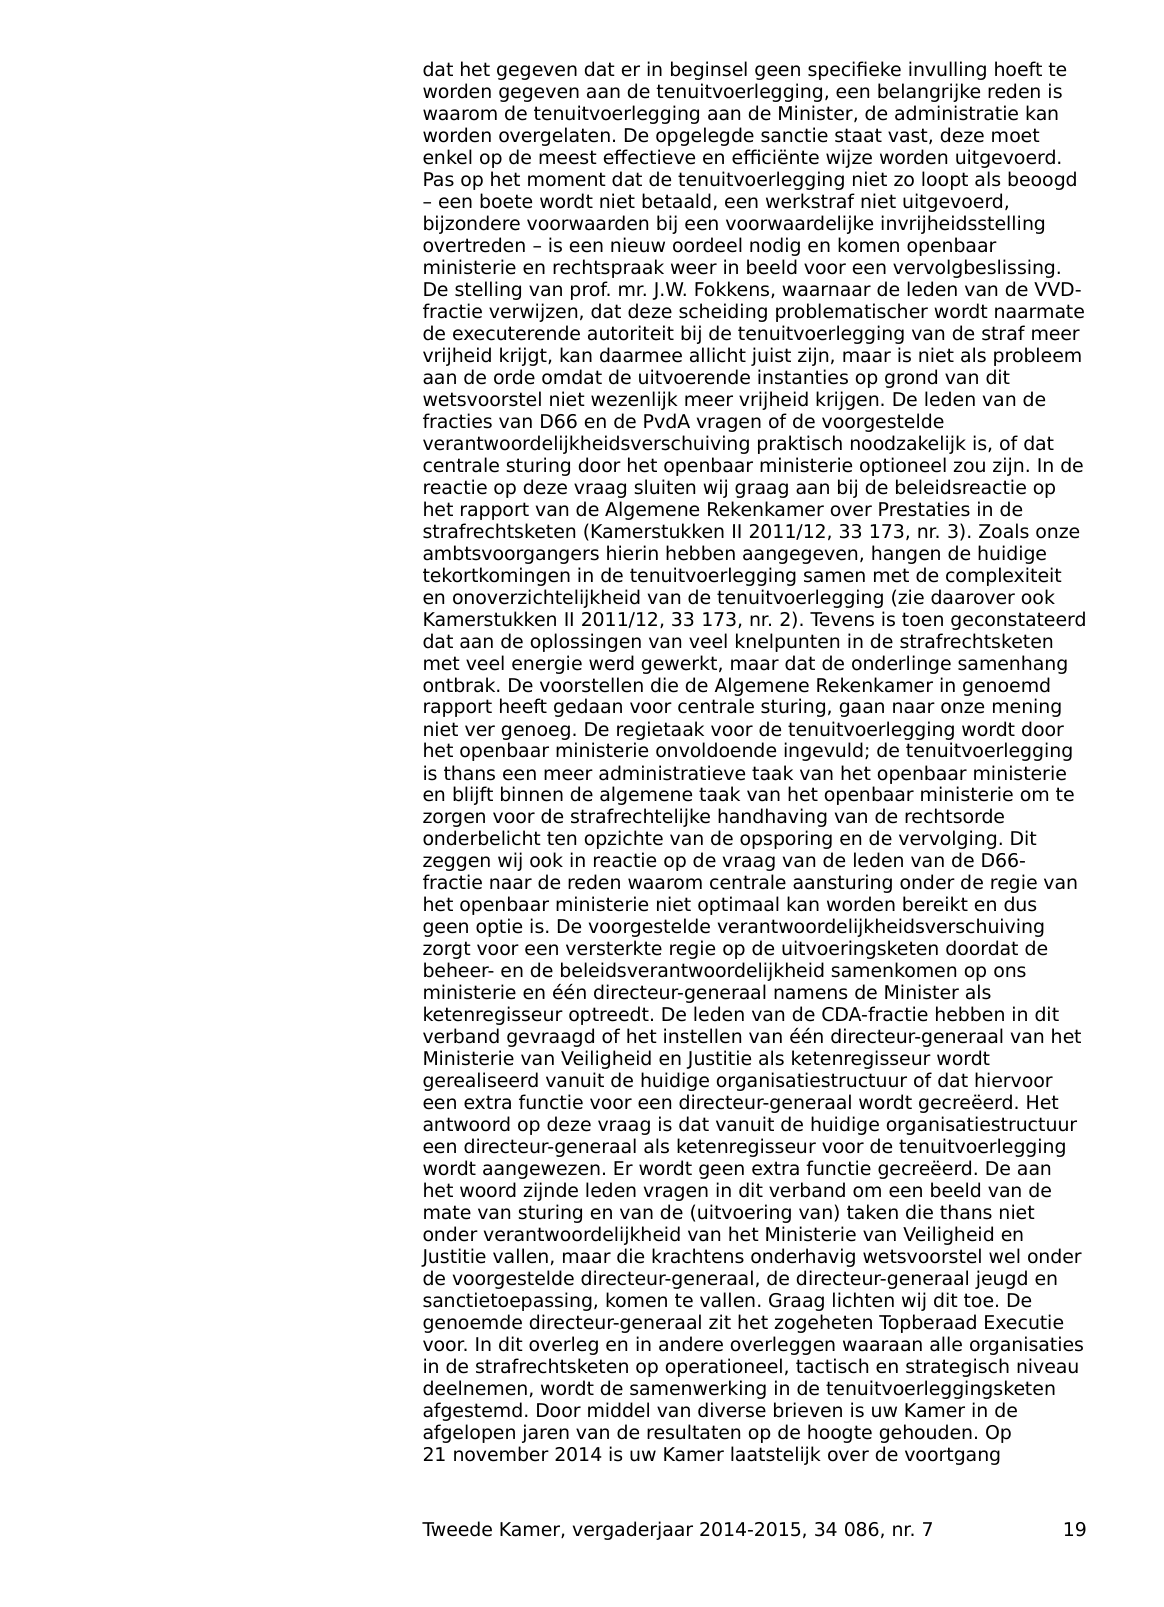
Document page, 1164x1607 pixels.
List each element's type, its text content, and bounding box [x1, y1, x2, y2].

text dat het gegeven dat er in beginsel geen specifieke invulling hoeft te worden gegeven aan de tenuitvoerlegging, een belangrijke reden is waarom de tenuitvoerlegging aan de Minister, de administratie kan worden overgelaten. De opgelegde sanctie staat vast, deze moet enkel op de meest effectieve en efficiënte wijze worden uitgevoerd. Pas op het moment dat de tenuitvoerlegging niet zo loopt als beoogd – een boete wordt niet betaald, een werkstraf niet uitgevoerd, bijzondere voorwaarden bij een voorwaardelijke invrijheidsstelling overtreden – is een nieuw oordeel nodig en komen openbaar ministerie en rechtspraak weer in beeld voor een vervolgbeslissing. De stelling van prof. mr. J.W. Fokkens, waarnaar de leden van de VVD-fractie verwijzen, dat deze scheiding problematischer wordt naarmate de executerende autoriteit bij de tenuitvoerlegging van de straf meer vrijheid krijgt, kan daarmee allicht juist zijn, maar is niet als probleem aan de orde omdat de uitvoerende instanties op grond van dit wetsvoorstel niet wezenlijk meer vrijheid krijgen. De leden van de fracties van D66 en de PvdA vragen of de voorgestelde verantwoordelijkheidsverschuiving praktisch noodzakelijk is, of dat centrale sturing door het openbaar ministerie optioneel zou zijn. In de reactie op deze vraag sluiten wij graag aan bij de beleidsreactie op het rapport van de Algemene Rekenkamer over Prestaties in de strafrechtsketen (Kamerstukken II 2011/12, 33 173, nr. 3). Zoals onze ambtsvoorgangers hierin hebben aangegeven, hangen de huidige tekortkomingen in de tenuitvoerlegging samen met de complexiteit en onoverzichtelijkheid van de tenuitvoerlegging (zie daarover ook Kamerstukken II 2011/12, 33 173, nr. 2). Tevens is toen geconstateerd dat aan de oplossingen van veel knelpunten in de strafrechtsketen met veel energie werd gewerkt, maar dat de onderlinge samenhang ontbrak. De voorstellen die de Algemene Rekenkamer in genoemd rapport heeft gedaan voor centrale sturing, gaan naar onze mening niet ver genoeg. De regietaak voor de tenuitvoerlegging wordt door het openbaar ministerie onvoldoende ingevuld; de tenuitvoerlegging is thans een meer administratieve taak van het openbaar ministerie en blijft binnen de algemene taak van het openbaar ministerie om te zorgen voor de strafrechtelijke handhaving van de rechtsorde onderbelicht ten opzichte van de opsporing en de vervolging. Dit zeggen wij ook in reactie op de vraag van de leden van de D66-fractie naar de reden waarom centrale aansturing onder de regie van het openbaar ministerie niet optimaal kan worden bereikt en dus geen optie is. De voorgestelde verantwoordelijkheidsverschuiving zorgt voor een versterkte regie op de uitvoeringsketen doordat de beheer- en de beleidsverantwoordelijkheid samenkomen op ons ministerie en één directeur-generaal namens de Minister als ketenregisseur optreedt. De leden van de CDA-fractie hebben in dit verband gevraagd of het instellen van één directeur-generaal van het Ministerie van Veiligheid en Justitie als ketenregisseur wordt gerealiseerd vanuit de huidige organisatiestructuur of dat hiervoor een extra functie voor een directeur-generaal wordt gecreëerd. Het antwoord op deze vraag is dat vanuit de huidige organisatiestructuur een directeur-generaal als ketenregisseur voor de tenuitvoerlegging wordt aangewezen. Er wordt geen extra functie gecreëerd. De aan het woord zijnde leden vragen in dit verband om een beeld van de mate van sturing en van de (uitvoering van) taken die thans niet onder verantwoordelijkheid van het Ministerie van Veiligheid en Justitie vallen, maar die krachtens onderhavig wetsvoorstel wel onder de voorgestelde directeur-generaal, de directeur-generaal jeugd en sanctietoepassing, komen te vallen. Graag lichten wij dit toe. De genoemde directeur-generaal zit het zogeheten Topberaad Executie voor. In dit overleg en in andere overleggen waaraan alle organisaties in de strafrechtsketen op operationeel, tactisch en strategisch niveau deelnemen, wordt de samenwerking in de tenuitvoerleggingsketen afgestemd. Door middel van diverse brieven is uw Kamer in de afgelopen jaren van de resultaten op de hoogte gehouden. Op 21 november 2014 is uw Kamer laatstelijk over de voortgang [422, 59, 1087, 1466]
